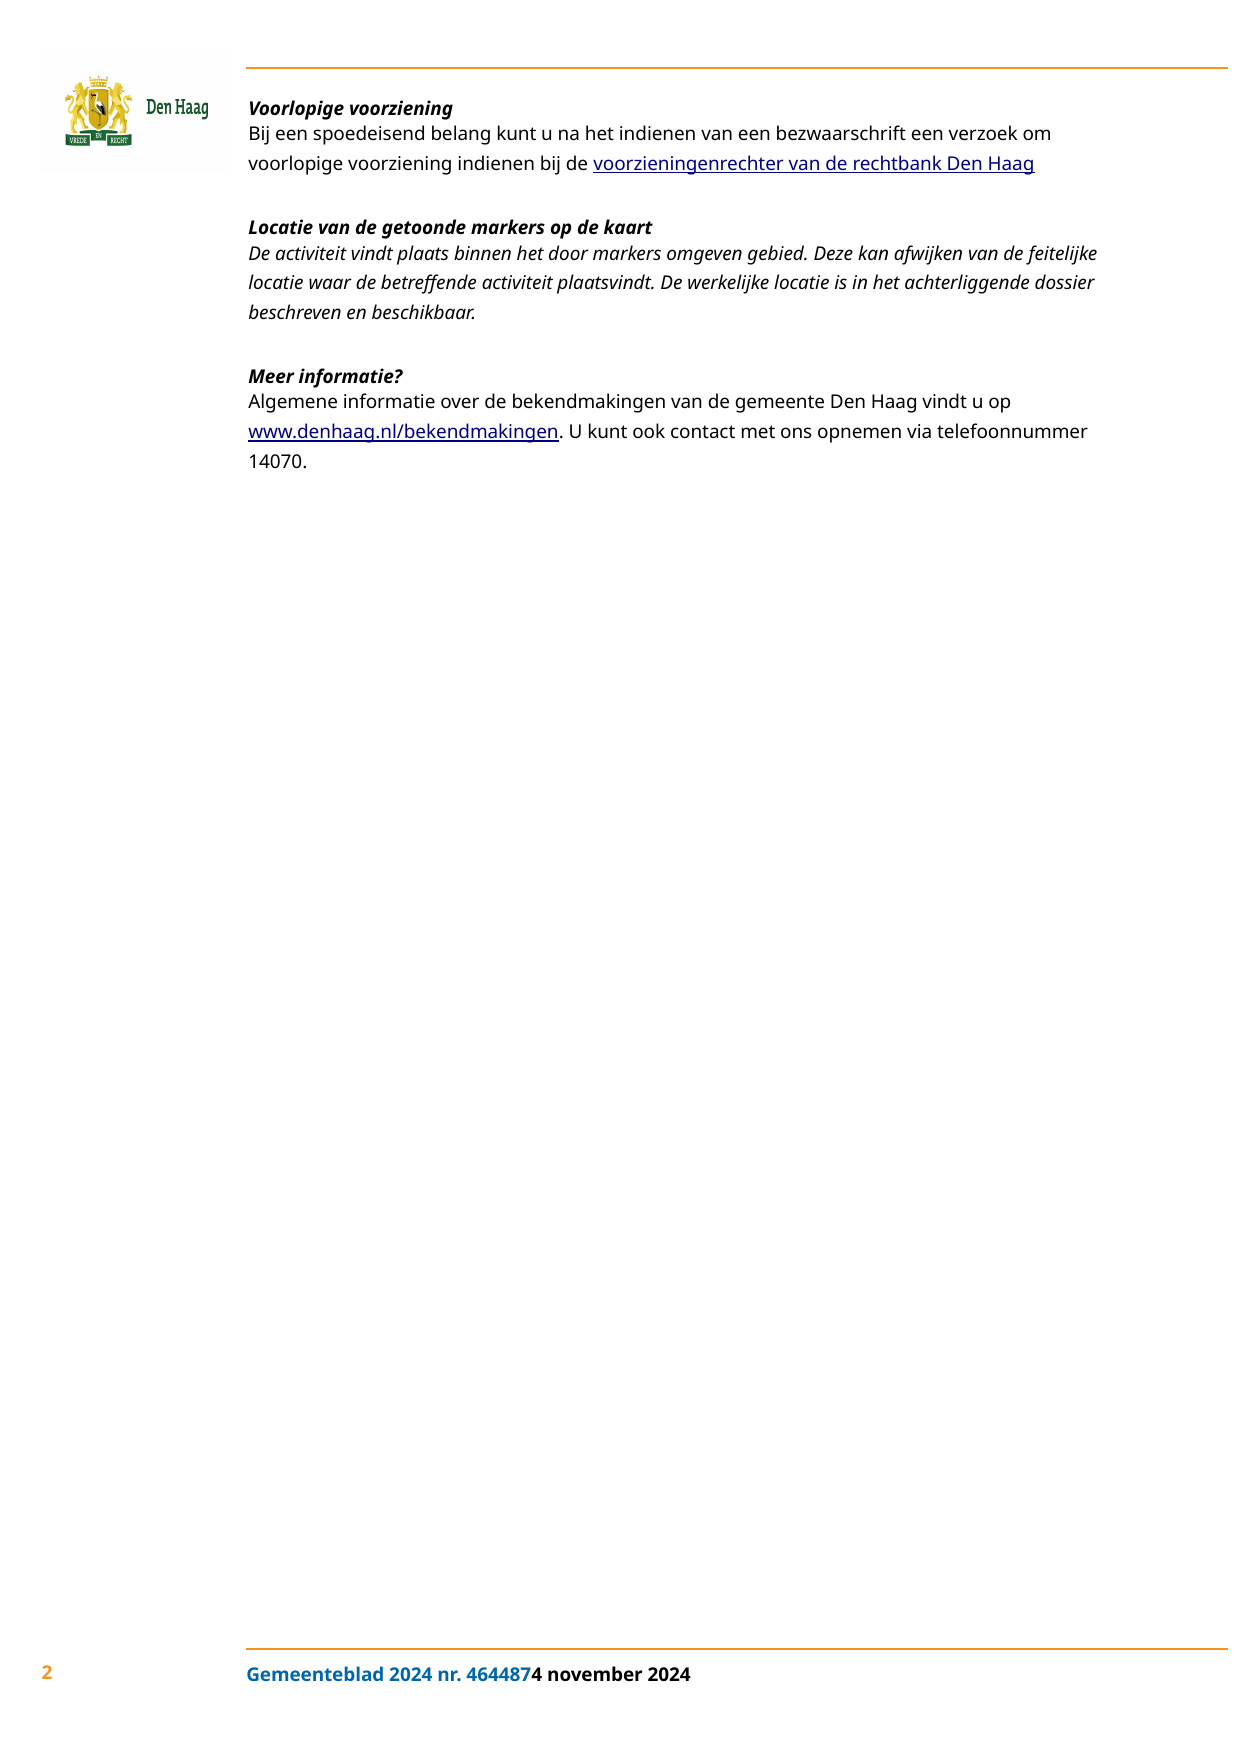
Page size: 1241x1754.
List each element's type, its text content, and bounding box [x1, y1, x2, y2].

text Algemene informatie over de bekendmakingen van de gemeente Den Haag vindt u op www.denhaag.nl/bekendmakingen. U kunt ook contact met ons opnemen via telefoonnummer 14070. [248, 389, 1152, 473]
picture [41, 47, 231, 172]
text De activiteit vindt plaats binnen het door markers omgeven gebied. Deze kan afwijken van de feitelijke locatie waar de betreffende activiteit plaatsvindt. De werkelijke locatie is in het achterliggende dossier beschreven en beschikbaar. [248, 240, 1152, 325]
text Voorlopige voorziening [248, 95, 1152, 121]
text Bij een spoedeisend belang kunt u na het indienen van een bezwaarschrift een verzoek om voorlopige voorziening indienen bij de voorzieningenrechter van de rechtbank Den Haag [248, 121, 1152, 176]
text Meer informatie? [248, 363, 1152, 389]
text Locatie van de getoonde markers op de kaart [248, 214, 1152, 240]
